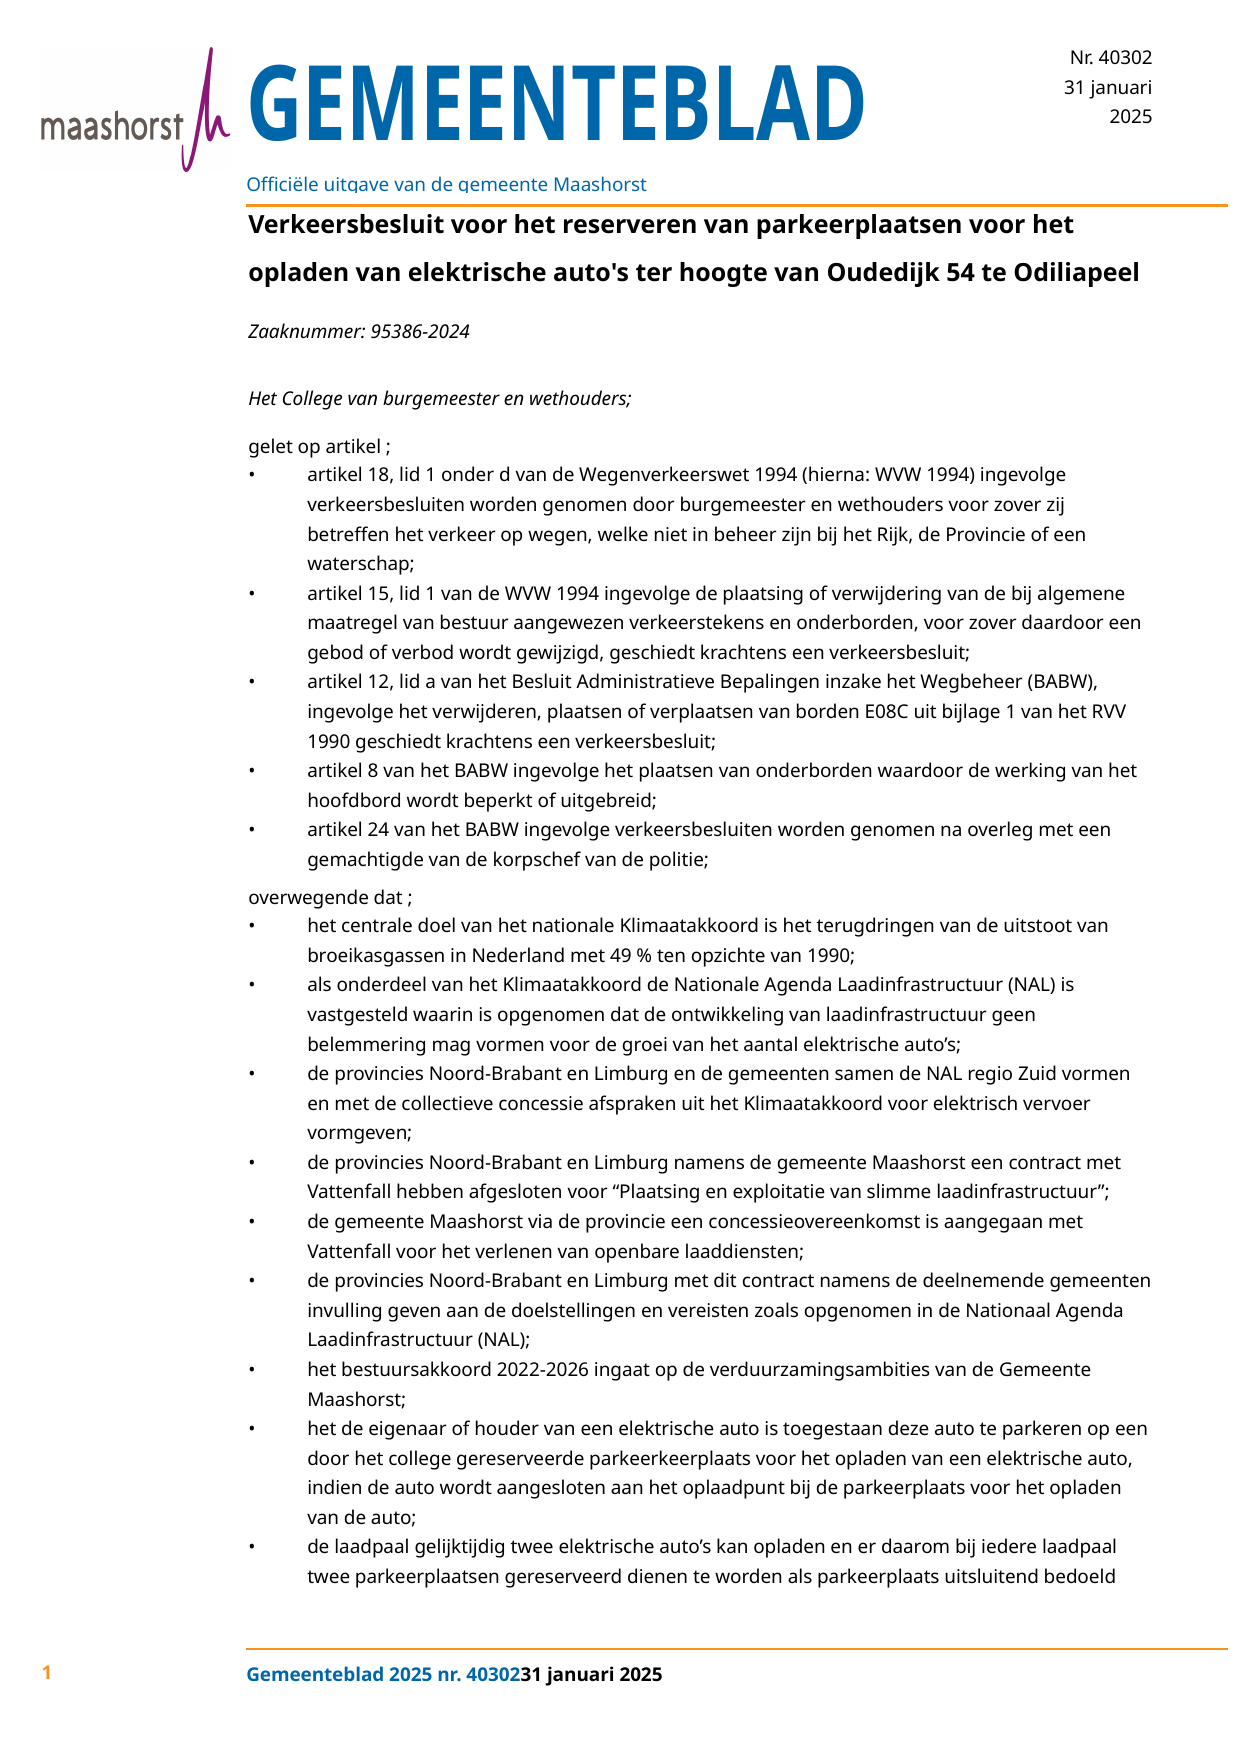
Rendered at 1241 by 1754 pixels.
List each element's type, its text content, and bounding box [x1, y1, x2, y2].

list het de eigenaar of houder van een elektrische auto is toegestaan deze auto te parkeren op een door het college gereserveerde parkeerkeerplaats voor het opladen van een elektrische auto, indien de auto wordt aangesloten aan het oplaadpunt bij de parkeerplaats voor het opladen van de auto; [248, 1415, 1152, 1530]
list de gemeente Maashorst via de provincie een concessieovereenkomst is aangegaan met Vattenfall voor het verlenen van openbare laaddiensten; [248, 1208, 1152, 1263]
list artikel 24 van het BABW ingevolge verkeersbesluiten worden genomen na overleg met een gemachtigde van de korpschef van de politie; [248, 817, 1152, 872]
list de laadpaal gelijktijdig twee elektrische auto’s kan opladen en er daarom bij iedere laadpaal twee parkeerplaatsen gereserveerd dienen te worden als parkeerplaats uitsluitend bedoeld [248, 1534, 1152, 1589]
list het centrale doel van het nationale Klimaatakkoord is het terugdringen van de uitstoot van broeikasgassen in Nederland met 49 % ten opzichte van 1990; [248, 912, 1152, 968]
text Zaaknummer: 95386-2024 [248, 318, 1152, 344]
list artikel 8 van het BABW ingevolge het plaatsen van onderborden waardoor de werking van het hoofdbord wordt beperkt of uitgebreid; [248, 757, 1152, 813]
text gelet op artikel ; [248, 433, 1152, 459]
picture [41, 47, 231, 172]
list het bestuursakkoord 2022-2026 ingaat op de verduurzamingsambities van de Gemeente Maashorst; [248, 1356, 1152, 1411]
list artikel 12, lid a van het Besluit Administratieve Bepalingen inzake het Wegbeheer (BABW), ingevolge het verwijderen, plaatsen of verplaatsen van borden E08C uit bijlage 1 van het RVV 1990 geschiedt krachtens een verkeersbesluit; [248, 669, 1152, 753]
list artikel 15, lid 1 van de WVW 1994 ingevolge de plaatsing of verwijdering van de bij algemene maatregel van bestuur aangewezen verkeerstekens en onderborden, voor zover daardoor een gebod of verbod wordt gewijzigd, geschiedt krachtens een verkeersbesluit; [248, 580, 1152, 665]
list artikel 18, lid 1 onder d van de Wegenverkeerswet 1994 (hierna: WVW 1994) ingevolge verkeersbesluiten worden genomen door burgemeester en wethouders voor zover zij betreffen het verkeer op wegen, welke niet in beheer zijn bij het Rijk, de Provincie of een waterschap; [248, 462, 1152, 576]
text Verkeersbesluit voor het reserveren van parkeerplaatsen voor het opladen van elektrische auto's ter hoogte van Oudedijk 54 te Odiliapeel [248, 207, 1152, 288]
list als onderdeel van het Klimaatakkoord de Nationale Agenda Laadinfrastructuur (NAL) is vastgesteld waarin is opgenomen dat de ontwikkeling van laadinfrastructuur geen belemmering mag vormen voor de groei van het aantal elektrische auto’s; [248, 972, 1152, 1056]
list de provincies Noord-Brabant en Limburg namens de gemeente Maashorst een contract met Vattenfall hebben afgesloten voor “Plaatsing en exploitatie van slimme laadinfrastructuur”; [248, 1149, 1152, 1204]
list de provincies Noord-Brabant en Limburg en de gemeenten samen de NAL regio Zuid vormen en met de collectieve concessie afspraken uit het Klimaatakkoord voor elektrisch vervoer vormgeven; [248, 1060, 1152, 1145]
text overwegende dat ; [248, 884, 1152, 910]
list de provincies Noord-Brabant en Limburg met dit contract namens de deelnemende gemeenten invulling geven aan de doelstellingen en vereisten zoals opgenomen in de Nationaal Agenda Laadinfrastructuur (NAL); [248, 1267, 1152, 1352]
text Het College van burgemeester en wethouders; [248, 386, 1152, 411]
